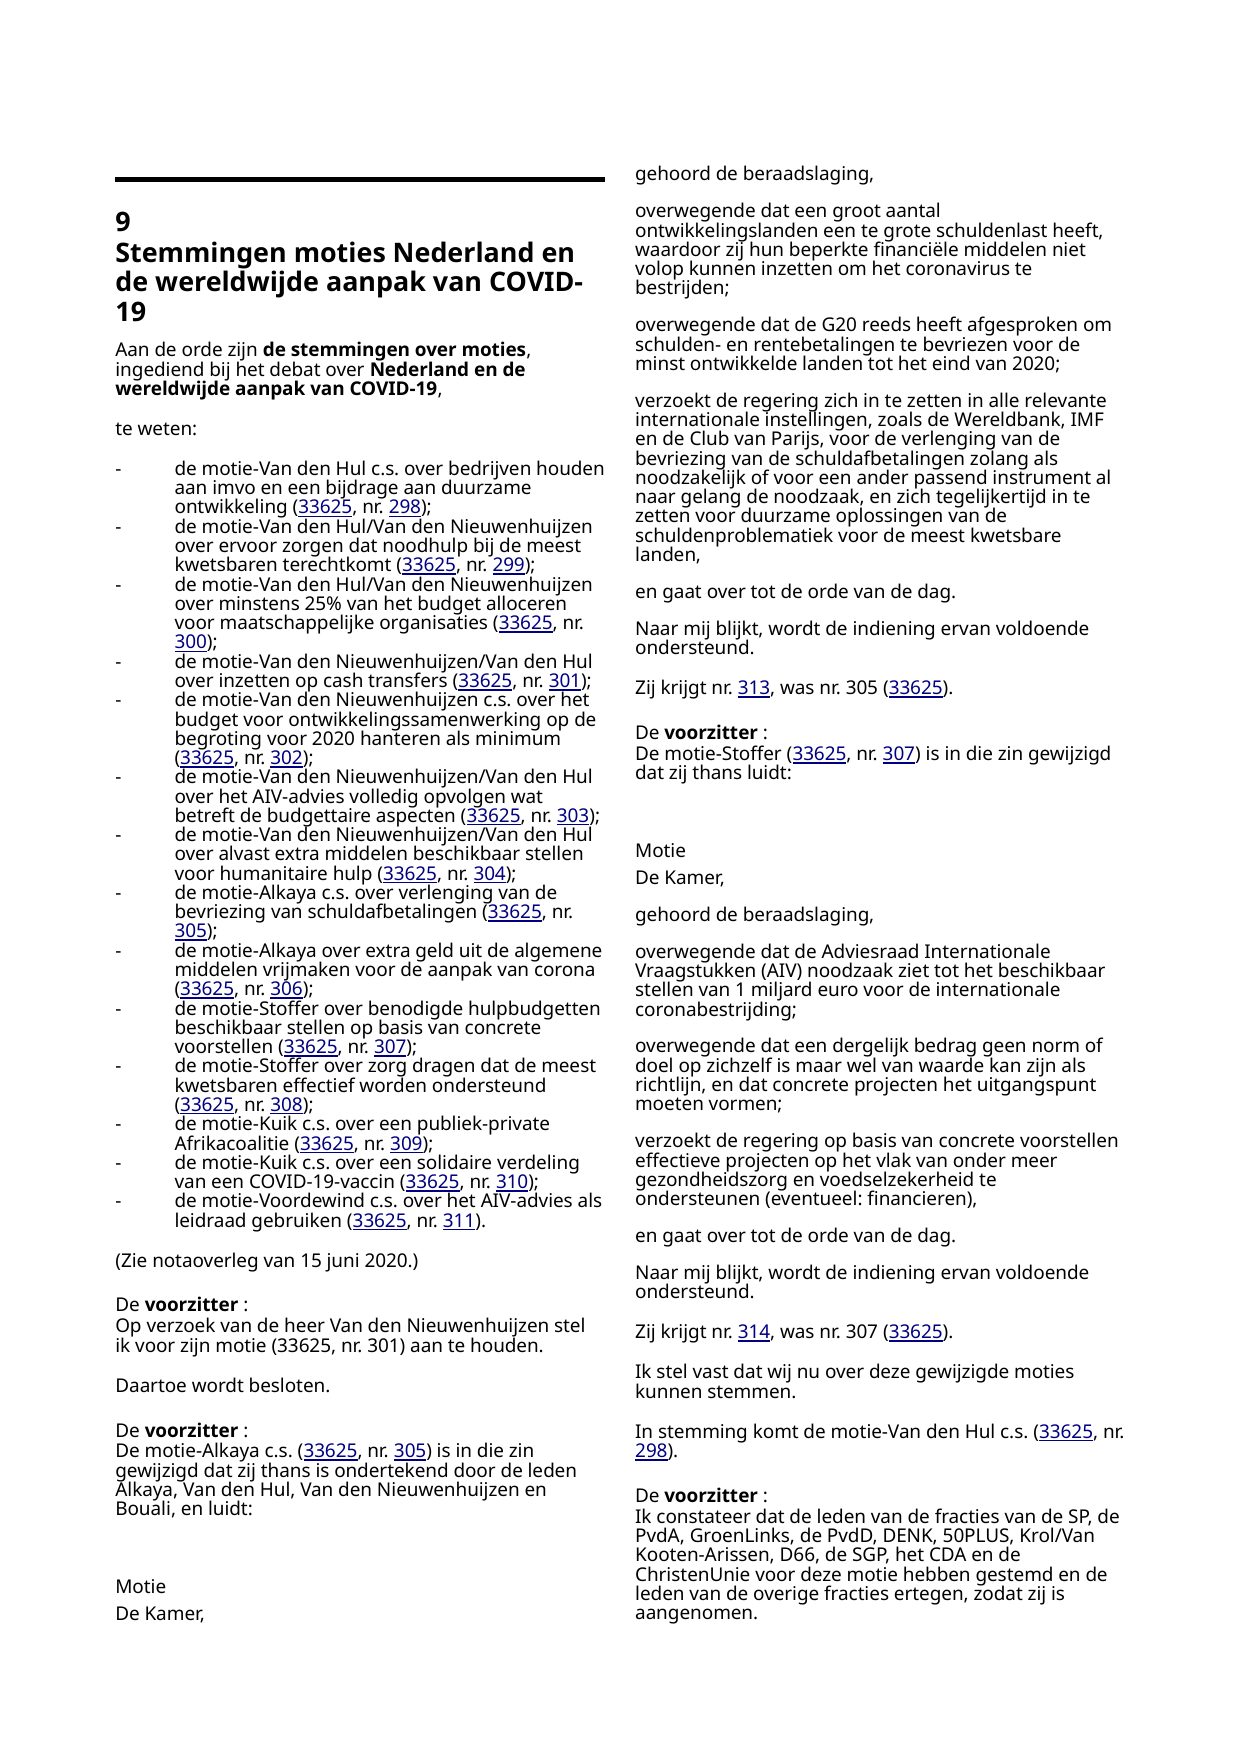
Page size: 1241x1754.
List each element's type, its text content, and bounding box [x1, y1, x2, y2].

text verzoekt de regering zich in te zetten in alle relevante internationale instellingen, zoals de Wereldbank, IMF en de Club van Parijs, voor de verlenging van de bevriezing van de schuldafbetalingen zolang als noodzakelijk of voor een ander passend instrument al naar gelang de noodzaak, en zich tegelijkertijd in te zetten voor duurzame oplossingen van de schuldenproblematiek voor de meest kwetsbare landen, [635, 392, 1125, 565]
text Naar mij blijkt, wordt de indiening ervan voldoende ondersteund. [635, 620, 1125, 658]
list de motie-Stoffer over benodigde hulpbudgetten beschikbaar stellen op basis van concrete voorstellen (33625, nr. 307); [115, 999, 605, 1057]
text De voorzitter : [635, 1482, 1125, 1508]
text Ik constateer dat de leden van de fracties van de SP, de PvdA, GroenLinks, de PvdD, DENK, 50PLUS, Krol/Van Kooten-Arissen, D66, de SGP, het CDA en de ChristenUnie voor deze motie hebben gestemd en de leden van de overige fracties ertegen, zodat zij is aangenomen. [635, 1508, 1125, 1623]
text Zij krijgt nr. 313, was nr. 305 (33625). [635, 679, 1125, 698]
text De Kamer, [115, 1605, 605, 1624]
text Naar mij blijkt, wordt de indiening ervan voldoende ondersteund. [635, 1264, 1125, 1303]
text overwegende dat de G20 reeds heeft afgesproken om schulden- en rentebetalingen te bevriezen voor de minst ontwikkelde landen tot het eind van 2020; [635, 316, 1125, 374]
text en gaat over tot de orde van de dag. [635, 1227, 1125, 1246]
list de motie-Stoffer over zorg dragen dat de meest kwetsbaren effectief worden ondersteund (33625, nr. 308); [115, 1057, 605, 1115]
text overwegende dat een groot aantal ontwikkelingslanden een te grote schuldenlast heeft, waardoor zij hun beperkte financiële middelen niet volop kunnen inzetten om het coronavirus te bestrijden; [635, 202, 1125, 299]
list de motie-Kuik c.s. over een solidaire verdeling van een COVID-19-vaccin (33625, nr. 310); [115, 1154, 605, 1192]
list de motie-Van den Hul/Van den Nieuwenhuijzen over ervoor zorgen dat noodhulp bij de meest kwetsbaren terechtkomt (33625, nr. 299); [115, 518, 605, 576]
text en gaat over tot de orde van de dag. [635, 583, 1125, 602]
text In stemming komt de motie-Van den Hul c.s. (33625, nr. 298). [635, 1423, 1125, 1461]
text Aan de orde zijn de stemmingen over moties, ingediend bij het debat over Nederland en de wereldwijde aanpak van COVID-19, [115, 341, 605, 399]
text overwegende dat een dergelijk bedrag geen norm of doel op zichzelf is maar wel van waarde kan zijn als richtlijn, en dat concrete projecten het uitgangspunt moeten vormen; [635, 1037, 1125, 1114]
text De Kamer, [635, 869, 1125, 888]
list de motie-Alkaya c.s. over verlenging van de bevriezing van schuldafbetalingen (33625, nr. 305); [115, 884, 605, 942]
text gehoord de beraadslaging, [635, 906, 1125, 925]
list de motie-Alkaya over extra geld uit de algemene middelen vrijmaken voor de aanpak van corona (33625, nr. 306); [115, 942, 605, 999]
text Ik stel vast dat wij nu over deze gewijzigde moties kunnen stemmen. [635, 1363, 1125, 1402]
text overwegende dat de Adviesraad Internationale Vraagstukken (AIV) noodzaak ziet tot het beschikbaar stellen van 1 miljard euro voor de internationale coronabestrijding; [635, 943, 1125, 1020]
text Daartoe wordt besloten. [115, 1377, 605, 1396]
list de motie-Van den Hul/Van den Nieuwenhuijzen over minstens 25% van het budget alloceren voor maatschappelijke organisaties (33625, nr. 300); [115, 576, 605, 653]
list de motie-Van den Nieuwenhuijzen/Van den Hul over inzetten op cash transfers (33625, nr. 301); [115, 653, 605, 691]
list de motie-Van den Nieuwenhuijzen/Van den Hul over alvast extra middelen beschikbaar stellen voor humanitaire hulp (33625, nr. 304); [115, 826, 605, 884]
text Op verzoek van de heer Van den Nieuwenhuijzen stel ik voor zijn motie (33625, nr. 301) aan te houden. [115, 1317, 605, 1356]
text (Zie notaoverleg van 15 juni 2020.) [115, 1252, 605, 1271]
text De voorzitter : [115, 1417, 605, 1442]
text De voorzitter : [115, 1292, 605, 1317]
text De motie-Alkaya c.s. (33625, nr. 305) is in die zin gewijzigd dat zij thans is ondertekend door de leden Alkaya, Van den Hul, Van den Nieuwenhuijzen en Bouali, en luidt: [115, 1442, 605, 1519]
list de motie-Voordewind c.s. over het AIV-advies als leidraad gebruiken (33625, nr. 311). [115, 1192, 605, 1231]
text Stemmingen moties Nederland en de wereldwijde aanpak van COVID-19 [115, 239, 605, 341]
text te weten: [115, 420, 605, 439]
list de motie-Kuik c.s. over een publiek-private Afrikacoalitie (33625, nr. 309); [115, 1115, 605, 1154]
list de motie-Van den Nieuwenhuijzen c.s. over het budget voor ontwikkelingssamenwerking op de begroting voor 2020 hanteren als minimum (33625, nr. 302); [115, 691, 605, 768]
text gehoord de beraadslaging, [635, 165, 1125, 184]
text Motie [115, 1573, 605, 1599]
text Motie [635, 837, 1125, 863]
text Zij krijgt nr. 314, was nr. 307 (33625). [635, 1323, 1125, 1343]
text verzoekt de regering op basis van concrete voorstellen effectieve projecten op het vlak van onder meer gezondheidszorg en voedselzekerheid te ondersteunen (eventueel: financieren), [635, 1132, 1125, 1209]
text De voorzitter : [635, 719, 1125, 745]
text 9 [115, 203, 605, 239]
list de motie-Van den Nieuwenhuijzen/Van den Hul over het AIV-advies volledig opvolgen wat betreft de budgettaire aspecten (33625, nr. 303); [115, 768, 605, 826]
list de motie-Van den Hul c.s. over bedrijven houden aan imvo en een bijdrage aan duurzame ontwikkeling (33625, nr. 298); [115, 460, 605, 518]
text De motie-Stoffer (33625, nr. 307) is in die zin gewijzigd dat zij thans luidt: [635, 745, 1125, 784]
